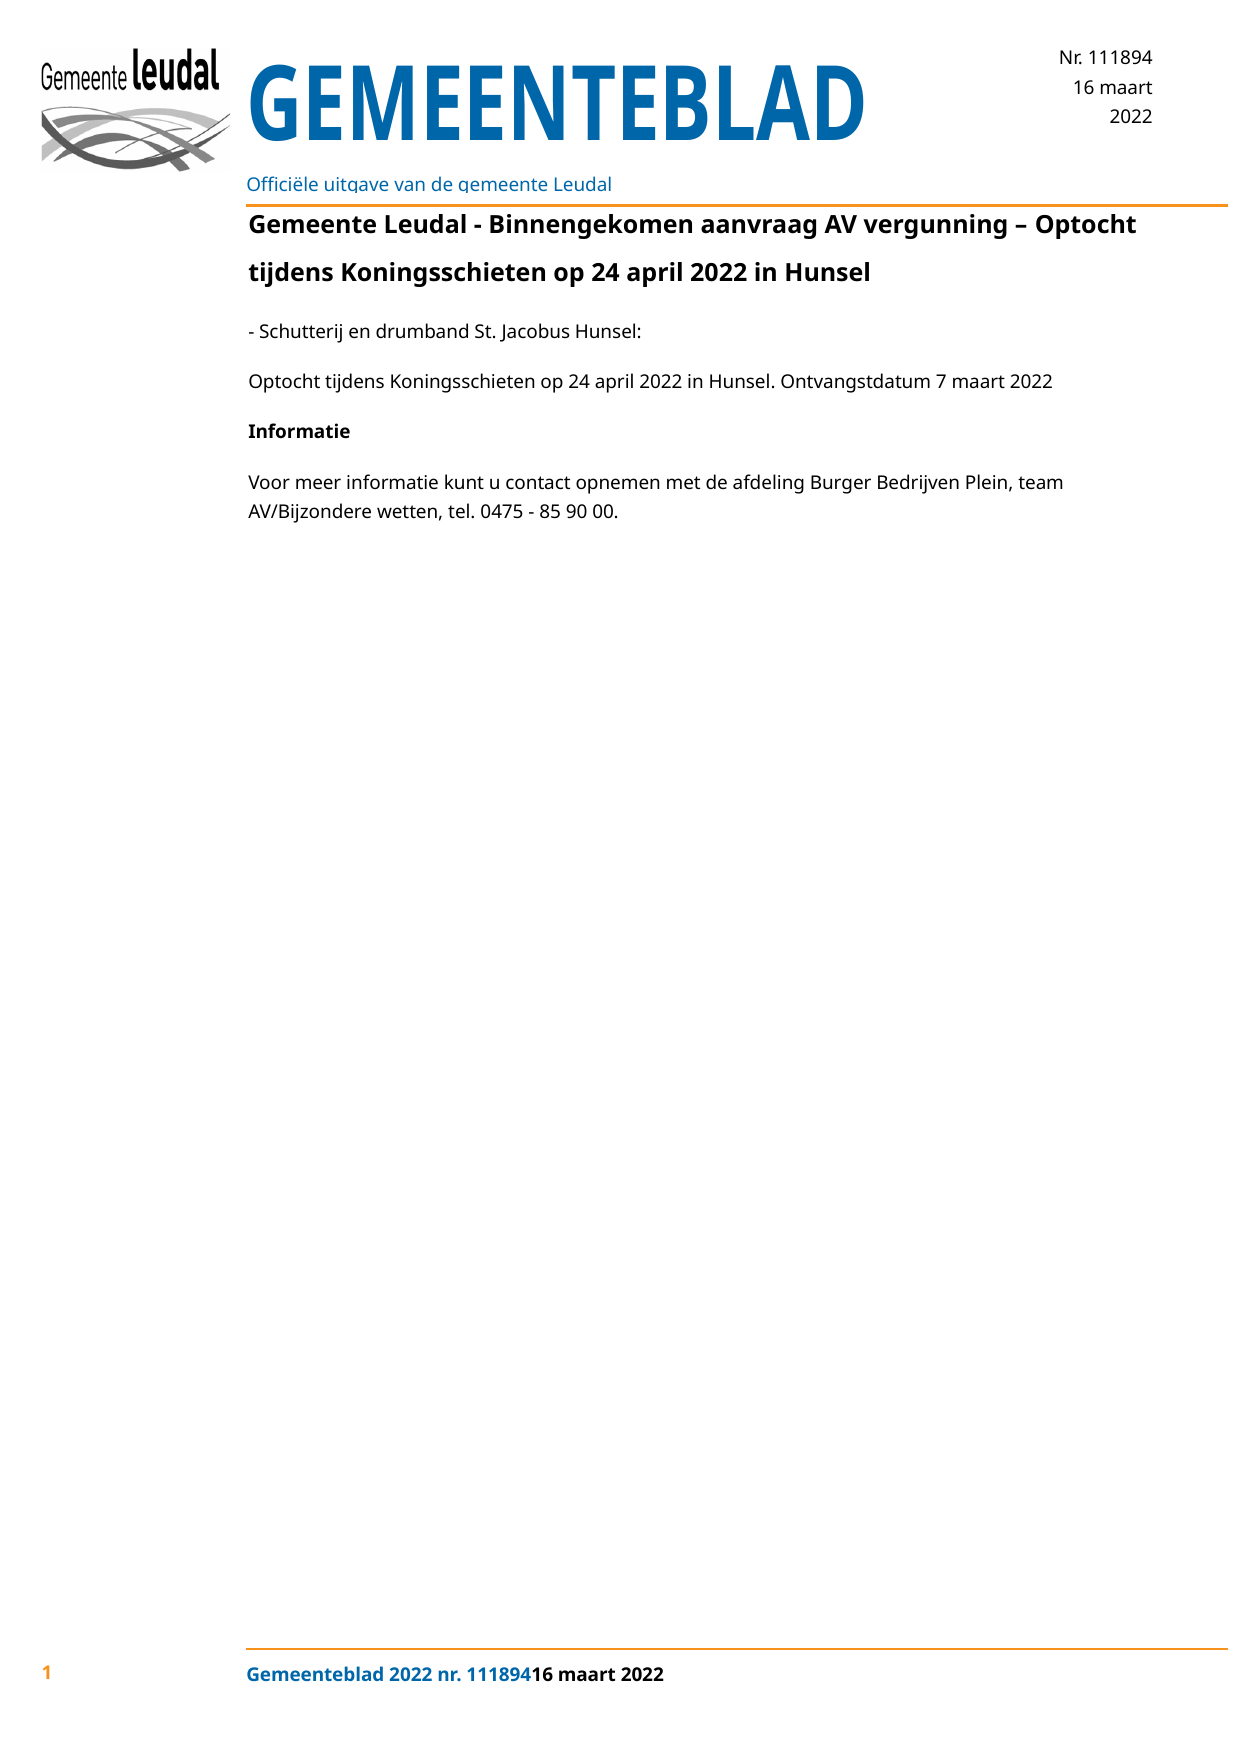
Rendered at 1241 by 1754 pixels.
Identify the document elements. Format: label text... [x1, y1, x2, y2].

text Gemeente Leudal - Binnengekomen aanvraag AV vergunning – Optocht tijdens Koningsschieten op 24 april 2022 in Hunsel [248, 207, 1152, 288]
text - Schutterij en drumband St. Jacobus Hunsel: [248, 318, 1152, 344]
text Informatie [248, 419, 1152, 444]
text Optocht tijdens Koningsschieten op 24 april 2022 in Hunsel. Ontvangstdatum 7 maart 2022 [248, 368, 1152, 394]
picture [41, 47, 231, 172]
text Voor meer informatie kunt u contact opnemen met de afdeling Burger Bedrijven Plein, team AV/Bijzondere wetten, tel. 0475 - 85 90 00. [248, 469, 1152, 524]
